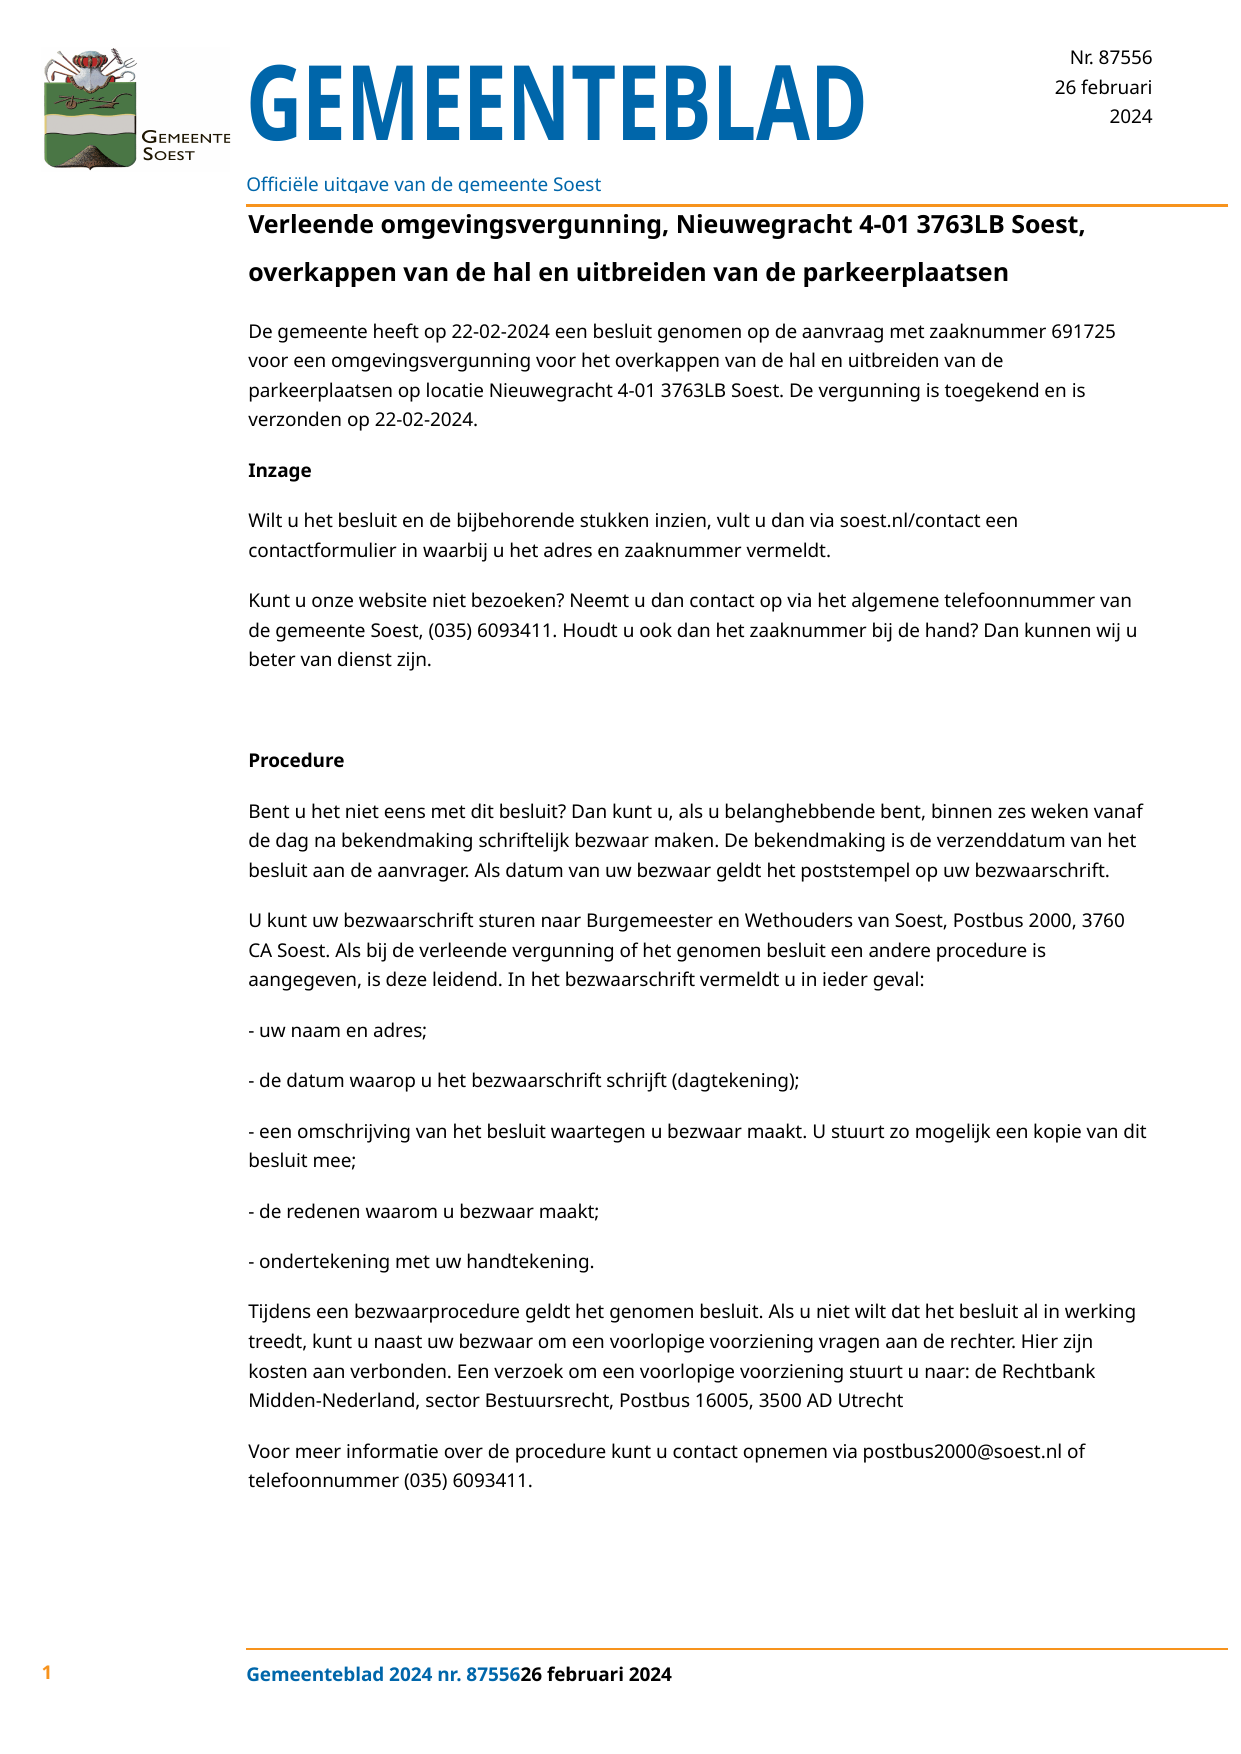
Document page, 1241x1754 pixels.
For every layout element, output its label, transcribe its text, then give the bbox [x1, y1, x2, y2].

text - uw naam en adres; [248, 1017, 1152, 1043]
text - de redenen waarom u bezwaar maakt; [248, 1198, 1152, 1224]
text Bent u het niet eens met dit besluit? Dan kunt u, als u belanghebbende bent, binnen zes weken vanaf de dag na bekendmaking schriftelijk bezwaar maken. De bekendmaking is de verzenddatum van het besluit aan de aanvrager. Als datum van uw bezwaar geldt het poststempel op uw bezwaarschrift. [248, 798, 1152, 883]
text Procedure [248, 747, 1152, 773]
text Voor meer informatie over de procedure kunt u contact opnemen via postbus2000@soest.nl of telefoonnummer (035) 6093411. [248, 1438, 1152, 1493]
text - de datum waarop u het bezwaarschrift schrijft (dagtekening); [248, 1067, 1152, 1093]
text Inzage [248, 457, 1152, 483]
text - een omschrijving van het besluit waartegen u bezwaar maakt. U stuurt zo mogelijk een kopie van dit besluit mee; [248, 1118, 1152, 1173]
text Verleende omgevingsvergunning, Nieuwegracht 4-01 3763LB Soest, overkappen van de hal en uitbreiden van de parkeerplaatsen [248, 207, 1152, 288]
text U kunt uw bezwaarschrift sturen naar Burgemeester en Wethouders van Soest, Postbus 2000, 3760 CA Soest. Als bij de verleende vergunning of het genomen besluit een andere procedure is aangegeven, is deze leidend. In het bezwaarschrift vermeldt u in ieder geval: [248, 907, 1152, 992]
text Tijdens een bezwaarprocedure geldt het genomen besluit. Als u niet wilt dat het besluit al in werking treedt, kunt u naast uw bezwaar om een voorlopige voorziening vragen aan de rechter. Hier zijn kosten aan verbonden. Een verzoek om een voorlopige voorziening stuurt u naar: de Rechtbank Midden-Nederland, sector Bestuursrecht, Postbus 16005, 3500 AD Utrecht [248, 1299, 1152, 1413]
text Wilt u het besluit en de bijbehorende stukken inzien, vult u dan via soest.nl/contact een contactformulier in waarbij u het adres en zaaknummer vermeldt. [248, 507, 1152, 563]
text De gemeente heeft op 22-02-2024 een besluit genomen op de aanvraag met zaaknummer 691725 voor een omgevingsvergunning voor het overkappen van de hal en uitbreiden van de parkeerplaatsen op locatie Nieuwegracht 4-01 3763LB Soest. De vergunning is toegekend en is verzonden op 22-02-2024. [248, 318, 1152, 432]
text Kunt u onze website niet bezoeken? Neemt u dan contact op via het algemene telefoonnummer van de gemeente Soest, (035) 6093411. Houdt u ook dan het zaaknummer bij de hand? Dan kunnen wij u beter van dienst zijn. [248, 587, 1152, 672]
text - ondertekening met uw handtekening. [248, 1248, 1152, 1274]
picture [41, 47, 231, 172]
